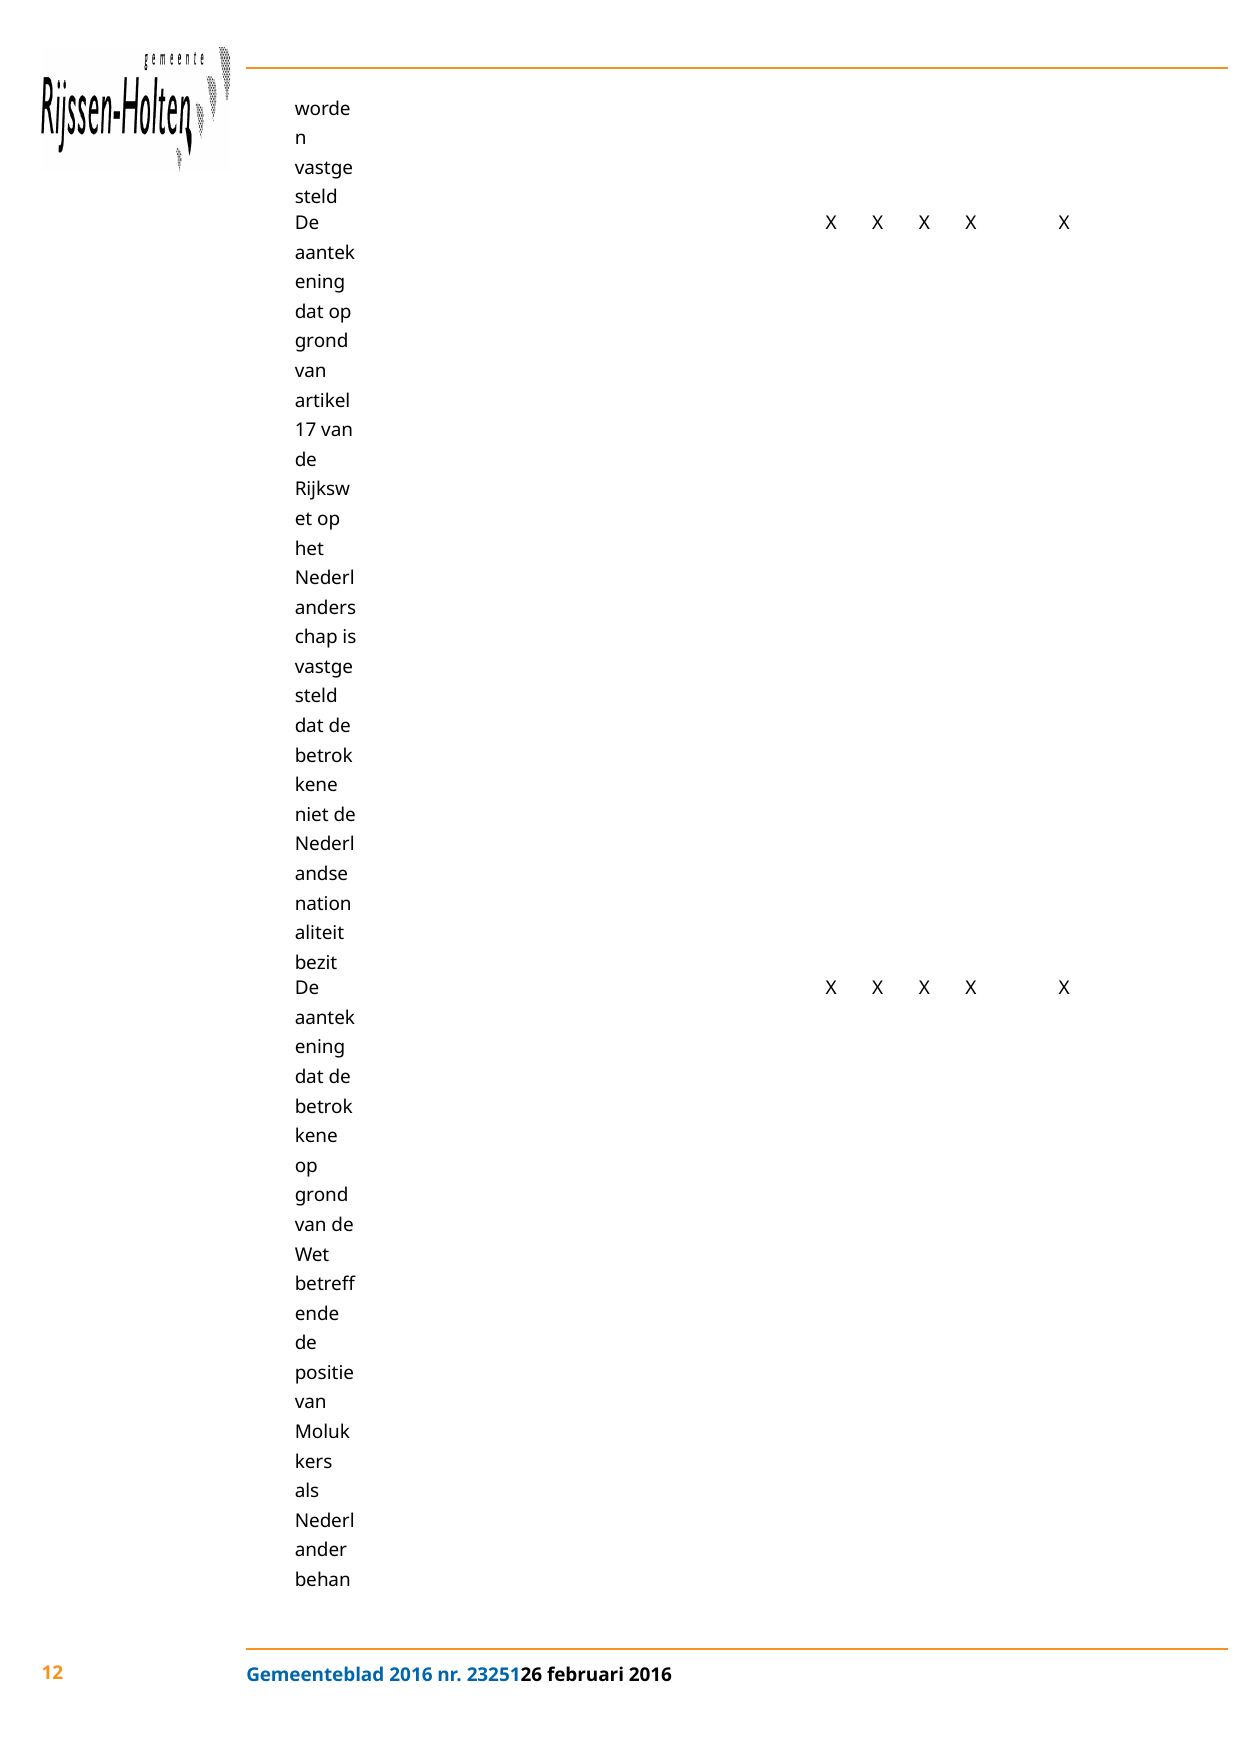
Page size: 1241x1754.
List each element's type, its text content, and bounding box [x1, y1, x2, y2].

table_cell [1105, 209, 1152, 974]
table_cell [732, 209, 779, 974]
table_cell [406, 975, 453, 1592]
table_cell worden vastgesteld [295, 95, 359, 209]
table_cell [639, 209, 686, 974]
table_cell [732, 975, 779, 1592]
table_cell [686, 209, 732, 974]
table_cell [1105, 95, 1152, 209]
table_cell [453, 95, 499, 209]
table_cell [453, 209, 499, 974]
table_cell [499, 209, 546, 974]
table_cell [1105, 975, 1152, 1592]
table_cell [359, 95, 406, 209]
table_cell [779, 95, 825, 209]
table_cell X [1058, 209, 1105, 974]
table_cell X [919, 209, 965, 974]
table_cell [248, 95, 294, 209]
table_cell [639, 975, 686, 1592]
table_cell [406, 95, 453, 209]
table_cell De aantekening dat op grond van artikel 17 van de Rijkswet op het Nederlanderschap is vastgesteld dat de betrokkene niet de Nederlandse nationaliteit bezit [295, 209, 359, 974]
table_cell X [825, 975, 872, 1592]
table_cell [965, 95, 1012, 209]
table_cell X [965, 975, 1012, 1592]
table_cell [453, 975, 499, 1592]
table_cell [499, 975, 546, 1592]
table_cell [499, 95, 546, 209]
table_cell [872, 95, 918, 209]
table_cell [686, 975, 732, 1592]
table_cell X [919, 975, 965, 1592]
table_cell [1012, 209, 1058, 974]
table_cell [546, 975, 592, 1592]
table_cell [359, 209, 406, 974]
table_cell X [1058, 975, 1105, 1592]
table_cell [406, 209, 453, 974]
table_cell [825, 95, 872, 209]
picture [41, 47, 231, 172]
table_cell [639, 95, 686, 209]
table_cell [686, 95, 732, 209]
table_cell [919, 95, 965, 209]
table_cell X [965, 209, 1012, 974]
table_cell [1058, 95, 1105, 209]
table_cell [359, 975, 406, 1592]
table_cell X [872, 975, 918, 1592]
table_cell [248, 209, 294, 974]
table_cell X [872, 209, 918, 974]
table_cell [593, 975, 639, 1592]
table_cell X [825, 209, 872, 974]
table_cell [1012, 975, 1058, 1592]
table_cell [248, 975, 294, 1592]
table_cell [1012, 95, 1058, 209]
table_cell [546, 209, 592, 974]
table_cell [779, 975, 825, 1592]
table_cell [779, 209, 825, 974]
table_cell [732, 95, 779, 209]
table_cell [593, 209, 639, 974]
table_cell [546, 95, 592, 209]
table_cell [593, 95, 639, 209]
table_cell De aantekening dat de betrokkene op grond van de Wet betreffende de positie van Molukkers als Nederlander behan [295, 975, 359, 1592]
